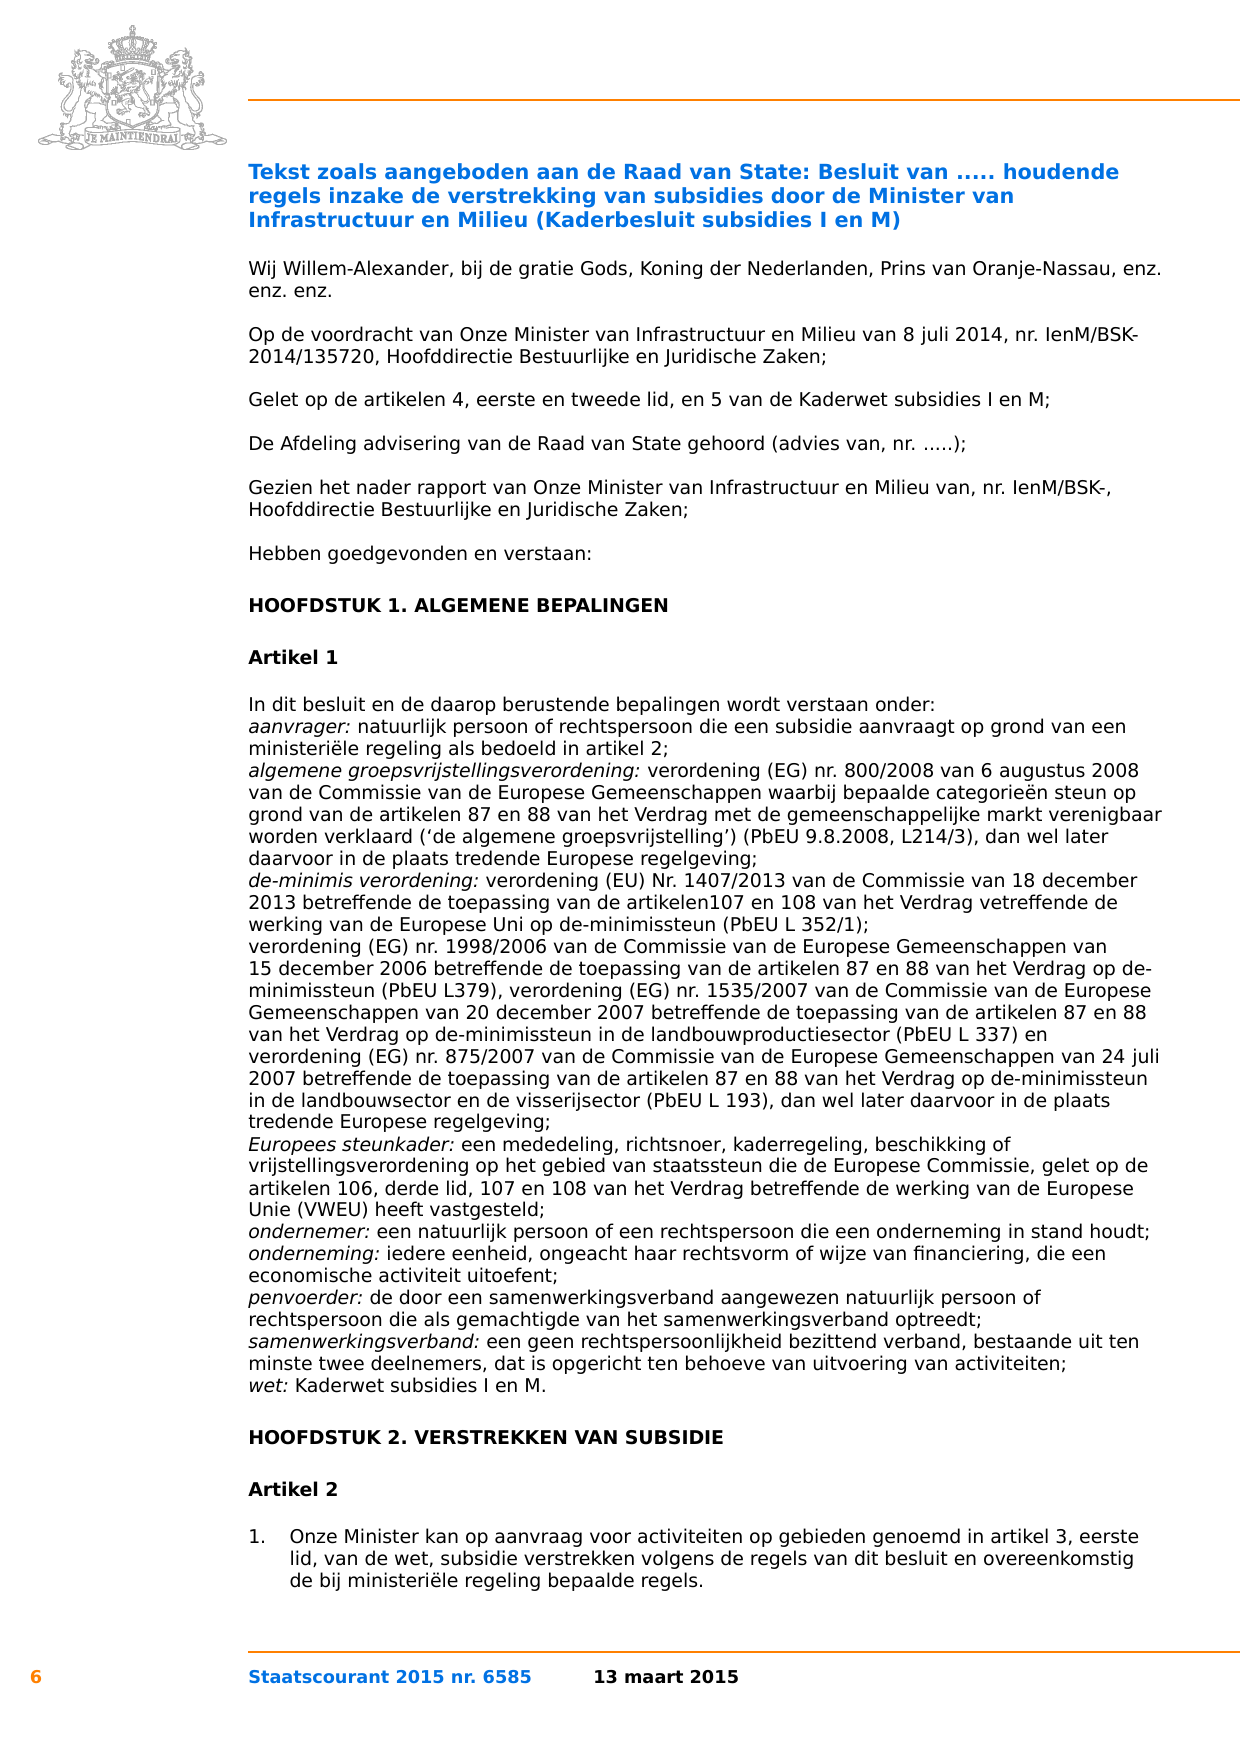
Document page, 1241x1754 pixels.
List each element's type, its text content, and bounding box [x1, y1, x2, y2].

text verordening (EG) nr. 1998/2006 van de Commissie van de Europese Gemeenschappen van 15 december 2006 betreffende de toepassing van de artikelen 87 en 88 van het Verdrag op de-minimissteun (PbEU L379), verordening (EG) nr. 1535/2007 van de Commissie van de Europese Gemeenschappen van 20 december 2007 betreffende de toepassing van de artikelen 87 en 88 van het Verdrag op de-minimissteun in de landbouwproductiesector (PbEU L 337) en verordening (EG) nr. 875/2007 van de Commissie van de Europese Gemeenschappen van 24 juli 2007 betreffende de toepassing van de artikelen 87 en 88 van het Verdrag op de-minimissteun in de landbouwsector en de visserijsector (PbEU L 193), dan wel later daarvoor in de plaats tredende Europese regelgeving; [248, 936, 1163, 1133]
subtitle HOOFDSTUK 1. ALGEMENE BEPALINGEN [248, 595, 1163, 617]
subtitle Tekst zoals aangeboden aan de Raad van State: Besluit van ..... houdende regels inzake de verstrekking van subsidies door de Minister van Infrastructuur en Milieu (Kaderbesluit subsidies I en M) [248, 160, 1163, 233]
subtitle Artikel 1 [248, 647, 1163, 669]
text Hebben goedgevonden en verstaan: [248, 543, 1163, 565]
subtitle Artikel 2 [248, 1479, 1163, 1501]
text Op de voordracht van Onze Minister van Infrastructuur en Milieu van 8 juli 2014, nr. IenM/BSK-2014/135720, Hoofddirectie Bestuurlijke en Juridische Zaken; [248, 323, 1163, 367]
text samenwerkingsverband: een geen rechtspersoonlijkheid bezittend verband, bestaande uit ten minste twee deelnemers, dat is opgericht ten behoeve van uitvoering van activiteiten; [248, 1331, 1163, 1375]
text ondernemer: een natuurlijk persoon of een rechtspersoon die een onderneming in stand houdt; [248, 1221, 1163, 1243]
text De Afdeling advisering van de Raad van State gehoord (advies van, nr. .....); [248, 433, 1163, 455]
text Europees steunkader: een mededeling, richtsnoer, kaderregeling, beschikking of vrijstellingsverordening op het gebied van staatssteun die de Europese Commissie, gelet op de artikelen 106, derde lid, 107 en 108 van het Verdrag betreffende de werking van de Europese Unie (VWEU) heeft vastgesteld; [248, 1133, 1163, 1221]
text In dit besluit en de daarop berustende bepalingen wordt verstaan onder: [248, 694, 1163, 716]
text 1. Onze Minister kan op aanvraag voor activiteiten op gebieden genoemd in artikel 3, eerste lid, van de wet, subsidie verstrekken volgens de regels van dit besluit en overeenkomstig de bij ministeriële regeling bepaalde regels. [248, 1526, 1163, 1592]
text penvoerder: de door een samenwerkingsverband aangewezen natuurlijk persoon of rechtspersoon die als gemachtigde van het samenwerkingsverband optreedt; [248, 1287, 1163, 1331]
text Gezien het nader rapport van Onze Minister van Infrastructuur en Milieu van, nr. IenM/BSK-, Hoofddirectie Bestuurlijke en Juridische Zaken; [248, 477, 1163, 521]
text wet: Kaderwet subsidies I en M. [248, 1375, 1163, 1397]
text algemene groepsvrijstellingsverordening: verordening (EG) nr. 800/2008 van 6 augustus 2008 van de Commissie van de Europese Gemeenschappen waarbij bepaalde categorieën steun op grond van de artikelen 87 en 88 van het Verdrag met de gemeenschappelijke markt verenigbaar worden verklaard (‘de algemene groepsvrijstelling’) (PbEU 9.8.2008, L214/3), dan wel later daarvoor in de plaats tredende Europese regelgeving; [248, 760, 1163, 870]
text aanvrager: natuurlijk persoon of rechtspersoon die een subsidie aanvraagt op grond van een ministeriële regeling als bedoeld in artikel 2; [248, 716, 1163, 760]
text Wij Willem-Alexander, bij de gratie Gods, Koning der Nederlanden, Prins van Oranje-Nassau, enz. enz. enz. [248, 258, 1163, 302]
text Gelet op de artikelen 4, eerste en tweede lid, en 5 van de Kaderwet subsidies I en M; [248, 389, 1163, 411]
subtitle HOOFDSTUK 2. VERSTREKKEN VAN SUBSIDIE [248, 1427, 1163, 1449]
text de-minimis verordening: verordening (EU) Nr. 1407/2013 van de Commissie van 18 december 2013 betreffende de toepassing van de artikelen107 en 108 van het Verdrag vetreffende de werking van de Europese Uni op de-minimissteun (PbEU L 352/1); [248, 870, 1163, 936]
picture [38, 25, 227, 150]
text onderneming: iedere eenheid, ongeacht haar rechtsvorm of wijze van financiering, die een economische activiteit uitoefent; [248, 1243, 1163, 1287]
